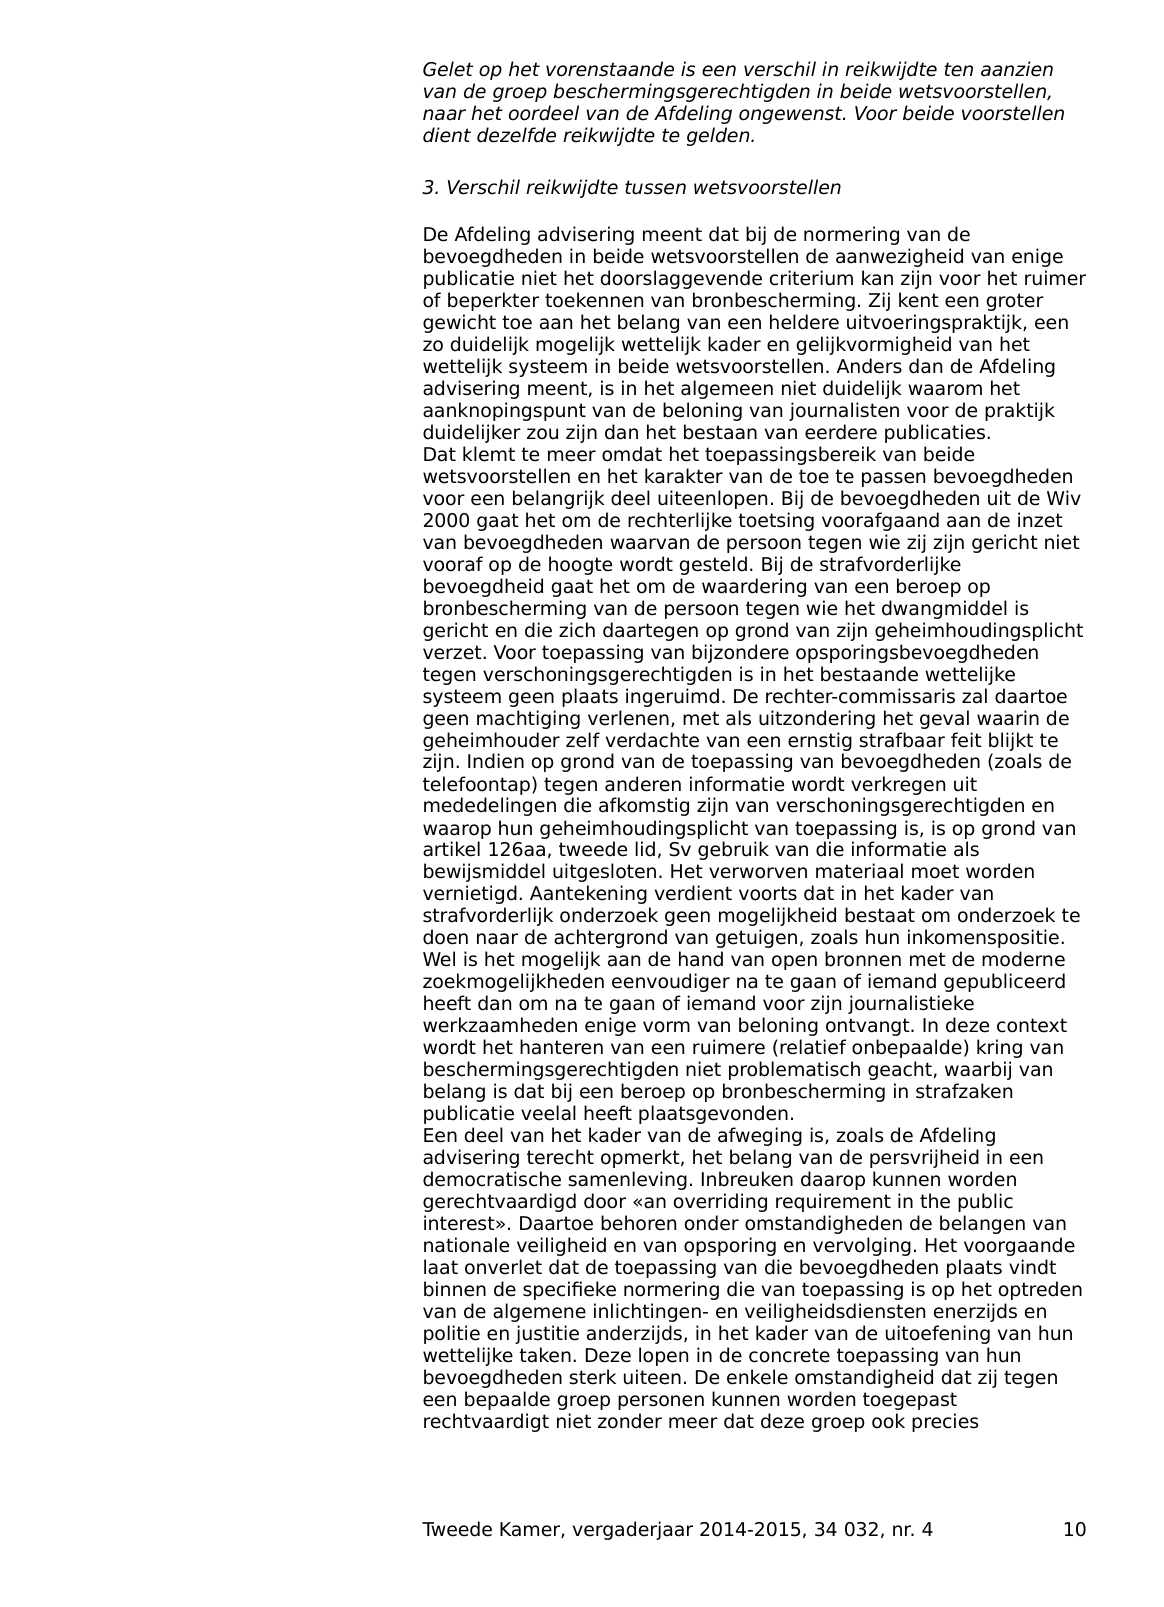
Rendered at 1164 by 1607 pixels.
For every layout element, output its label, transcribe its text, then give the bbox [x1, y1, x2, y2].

text Dat klemt te meer omdat het toepassingsbereik van beide wetsvoorstellen en het karakter van de toe te passen bevoegdheden voor een belangrijk deel uiteenlopen. Bij de bevoegdheden uit de Wiv 2000 gaat het om de rechterlijke toetsing voorafgaand aan de inzet van bevoegdheden waarvan de persoon tegen wie zij zijn gericht niet vooraf op de hoogte wordt gesteld. Bij de strafvorderlijke bevoegdheid gaat het om de waardering van een beroep op bronbescherming van de persoon tegen wie het dwangmiddel is gericht en die zich daartegen op grond van zijn geheimhoudingsplicht verzet. Voor toepassing van bijzondere opsporingsbevoegdheden tegen verschoningsgerechtigden is in het bestaande wettelijke systeem geen plaats ingeruimd. De rechter-commissaris zal daartoe geen machtiging verlenen, met als uitzondering het geval waarin de geheimhouder zelf verdachte van een ernstig strafbaar feit blijkt te zijn. Indien op grond van de toepassing van bevoegdheden (zoals de telefoontap) tegen anderen informatie wordt verkregen uit mededelingen die afkomstig zijn van verschoningsgerechtigden en waarop hun geheimhoudingsplicht van toepassing is, is op grond van artikel 126aa, tweede lid, Sv gebruik van die informatie als bewijsmiddel uitgesloten. Het verworven materiaal moet worden vernietigd. Aantekening verdient voorts dat in het kader van strafvorderlijk onderzoek geen mogelijkheid bestaat om onderzoek te doen naar de achtergrond van getuigen, zoals hun inkomenspositie. Wel is het mogelijk aan de hand van open bronnen met de moderne zoekmogelijkheden eenvoudiger na te gaan of iemand gepubliceerd heeft dan om na te gaan of iemand voor zijn journalistieke werkzaamheden enige vorm van beloning ontvangt. In deze context wordt het hanteren van een ruimere (relatief onbepaalde) kring van beschermingsgerechtigden niet problematisch geacht, waarbij van belang is dat bij een beroep op bronbescherming in strafzaken publicatie veelal heeft plaatsgevonden. [422, 444, 1087, 1125]
subtitle 3. Verschil reikwijdte tussen wetsvoorstellen [422, 177, 1087, 199]
text Een deel van het kader van de afweging is, zoals de Afdeling advisering terecht opmerkt, het belang van de persvrijheid in een democratische samenleving. Inbreuken daarop kunnen worden gerechtvaardigd door «an overriding requirement in the public interest». Daartoe behoren onder omstandigheden de belangen van nationale veiligheid en van opsporing en vervolging. Het voorgaande laat onverlet dat de toepassing van die bevoegdheden plaats vindt binnen de specifieke normering die van toepassing is op het optreden van de algemene inlichtingen- en veiligheidsdiensten enerzijds en politie en justitie anderzijds, in het kader van de uitoefening van hun wettelijke taken. Deze lopen in de concrete toepassing van hun bevoegdheden sterk uiteen. De enkele omstandigheid dat zij tegen een bepaalde groep personen kunnen worden toegepast rechtvaardigt niet zonder meer dat deze groep ook precies [422, 1125, 1087, 1433]
text Gelet op het vorenstaande is een verschil in reikwijdte ten aanzien van de groep beschermingsgerechtigden in beide wetsvoorstellen, naar het oordeel van de Afdeling ongewenst. Voor beide voorstellen dient dezelfde reikwijdte te gelden. [422, 59, 1087, 147]
text De Afdeling advisering meent dat bij de normering van de bevoegdheden in beide wetsvoorstellen de aanwezigheid van enige publicatie niet het doorslaggevende criterium kan zijn voor het ruimer of beperkter toekennen van bronbescherming. Zij kent een groter gewicht toe aan het belang van een heldere uitvoeringspraktijk, een zo duidelijk mogelijk wettelijk kader en gelijkvormigheid van het wettelijk systeem in beide wetsvoorstellen. Anders dan de Afdeling advisering meent, is in het algemeen niet duidelijk waarom het aanknopingspunt van de beloning van journalisten voor de praktijk duidelijker zou zijn dan het bestaan van eerdere publicaties. [422, 224, 1087, 444]
